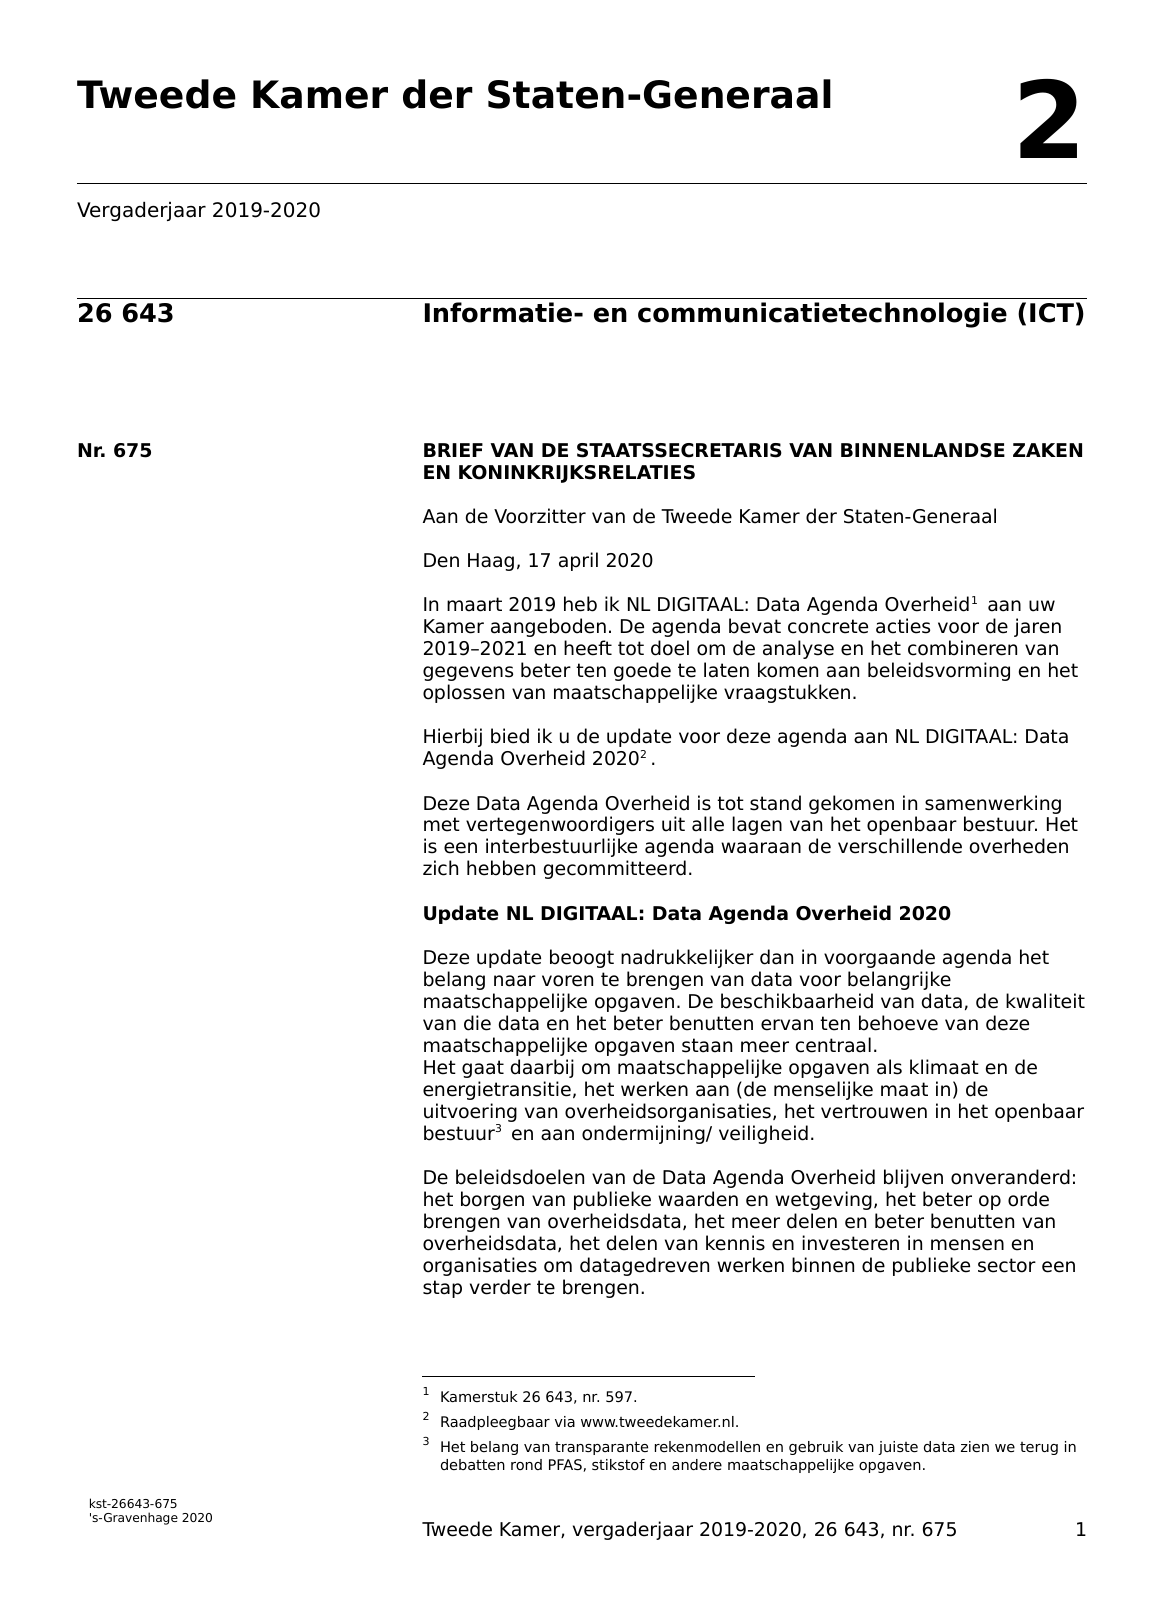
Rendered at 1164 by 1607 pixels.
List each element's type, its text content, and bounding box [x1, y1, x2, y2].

text Het belang van transparante rekenmodellen en gebruik van juiste data zien we terug in debatten rond PFAS, stikstof en andere maatschappelijke opgaven. [422, 1435, 1087, 1474]
text 's-Gravenhage 2020 [88, 1511, 323, 1525]
table_header 2 [886, 59, 1087, 183]
subtitle Nr. 675 BRIEF VAN DE STAATSSECRETARIS VAN BINNENLANDSE ZAKEN EN KONINKRIJKSRELATIES [77, 440, 1087, 484]
subtitle 26 643 Informatie- en communicatietechnologie (ICT) [77, 299, 1087, 329]
text Het gaat daarbij om maatschappelijke opgaven als klimaat en de energietransitie, het werken aan (de menselijke maat in) de uitvoering van overheidsorganisaties, het vertrouwen in het openbaar bestuur en aan ondermijning/ veiligheid. [422, 1057, 1087, 1144]
subtitle Update NL DIGITAAL: Data Agenda Overheid 2020 [422, 902, 1087, 924]
text Den Haag, 17 april 2020 [422, 550, 1087, 572]
text Aan de Voorzitter van de Tweede Kamer der Staten-Generaal [422, 506, 1087, 528]
text Deze Data Agenda Overheid is tot stand gekomen in samenwerking met vertegenwoordigers uit alle lagen van het openbaar bestuur. Het is een interbestuurlijke agenda waaraan de verschillende overheden zich hebben gecommitteerd. [422, 792, 1087, 880]
text Raadpleegbaar via www.tweedekamer.nl. [422, 1410, 1087, 1432]
table_cell Vergaderjaar 2019-2020 [77, 184, 1087, 298]
text kst-26643-675 [88, 1497, 323, 1511]
text De beleidsdoelen van de Data Agenda Overheid blijven onveranderd: het borgen van publieke waarden en wetgeving, het beter op orde brengen van overheidsdata, het meer delen en beter benutten van overheidsdata, het delen van kennis en investeren in mensen en organisaties om datagedreven werken binnen de publieke sector een stap verder te brengen. [422, 1167, 1087, 1298]
text Hierbij bied ik u de update voor deze agenda aan NL DIGITAAL: Data Agenda Overheid 2020. [422, 726, 1087, 770]
text In maart 2019 heb ik NL DIGITAAL: Data Agenda Overheid aan uw Kamer aangeboden. De agenda bevat concrete acties voor de jaren 2019–2021 en heeft tot doel om de analyse en het combineren van gegevens beter ten goede te laten komen aan beleidsvorming en het oplossen van maatschappelijke vraagstukken. [422, 594, 1087, 704]
text Kamerstuk 26 643, nr. 597. [422, 1385, 1087, 1407]
text Deze update beoogt nadrukkelijker dan in voorgaande agenda het belang naar voren te brengen van data voor belangrijke maatschappelijke opgaven. De beschikbaarheid van data, de kwaliteit van die data en het beter benutten ervan ten behoeve van deze maatschappelijke opgaven staan meer centraal. [422, 947, 1087, 1057]
table_header Tweede Kamer der Staten-Generaal [77, 59, 886, 183]
